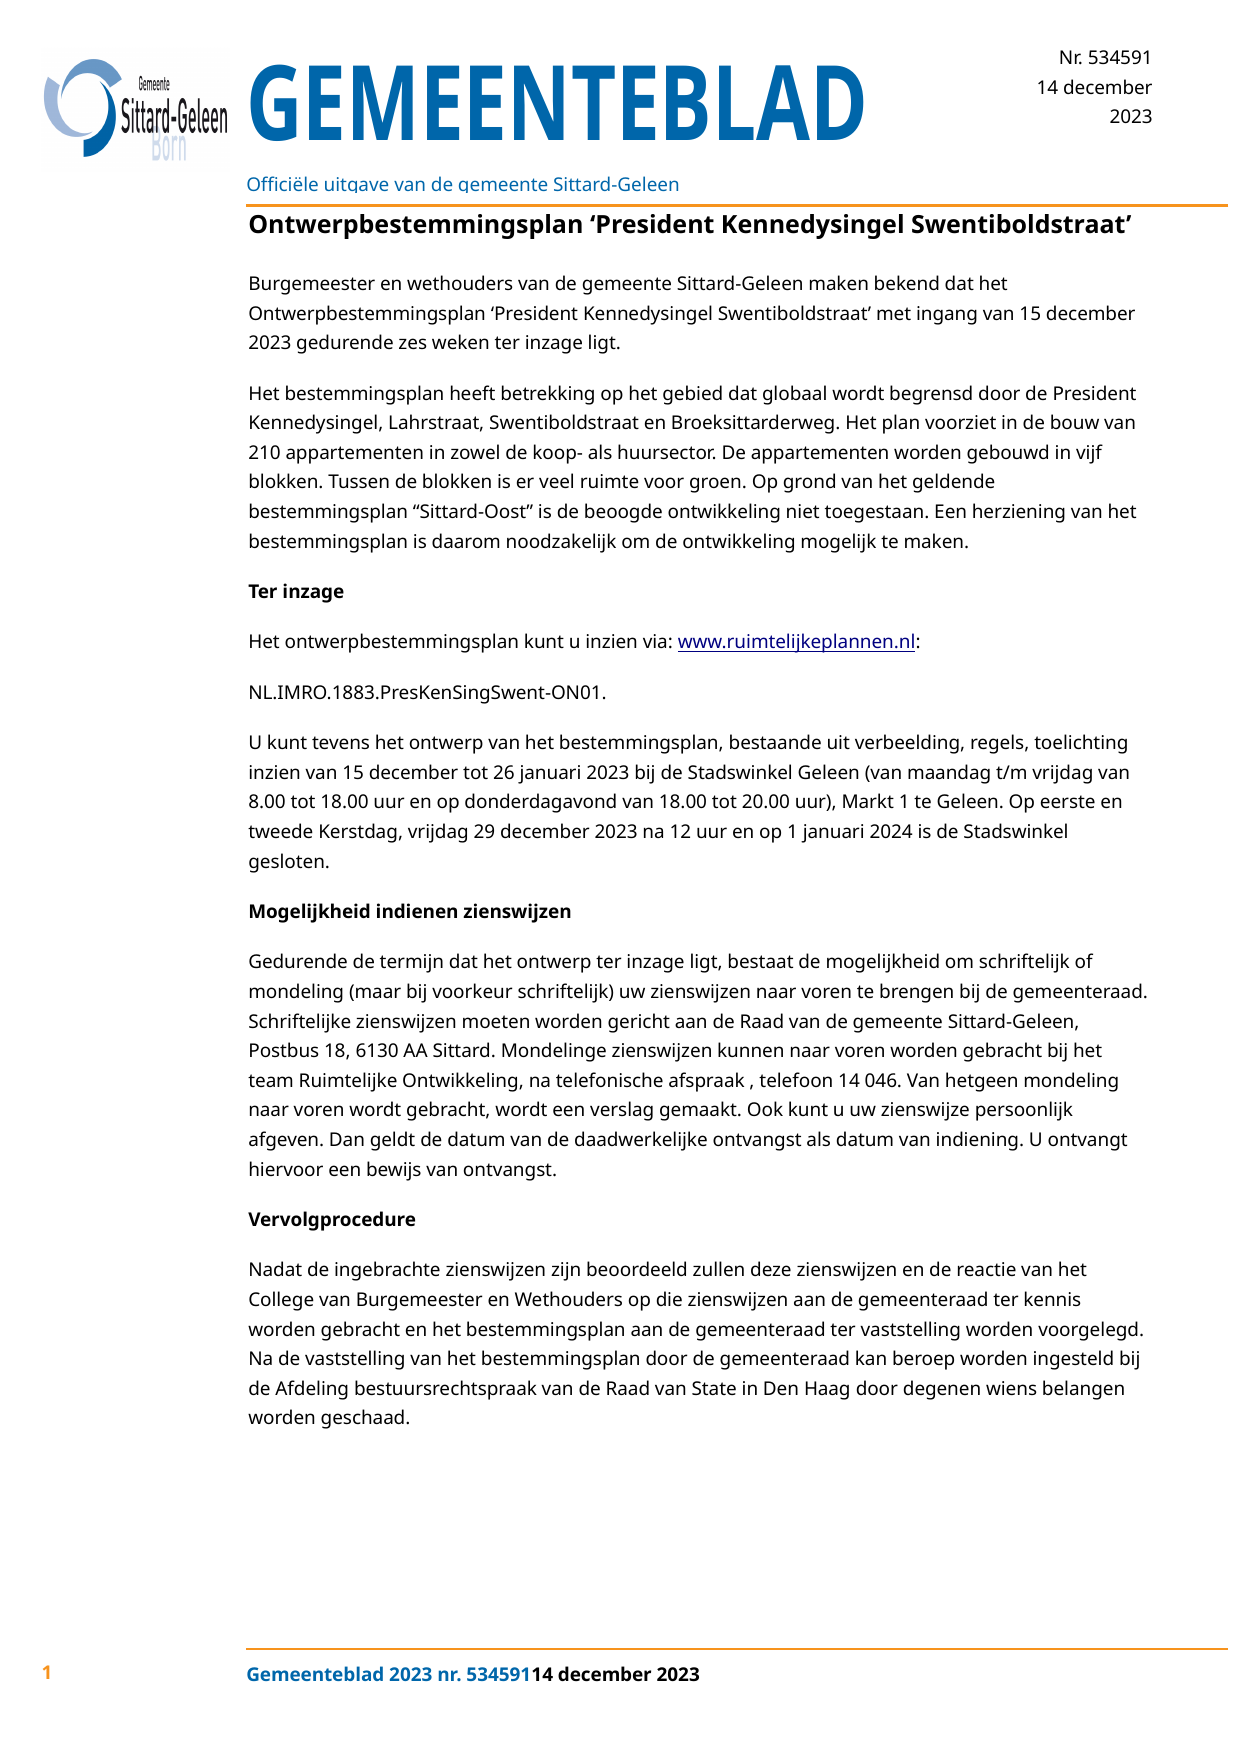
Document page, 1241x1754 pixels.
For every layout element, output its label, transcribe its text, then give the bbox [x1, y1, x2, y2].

text NL.IMRO.1883.PresKenSingSwent-ON01. [248, 679, 1152, 705]
text Mogelijkheid indienen zienswijzen [248, 898, 1152, 924]
text Het ontwerpbestemmingsplan kunt u inzien via: www.ruimtelijkeplannen.nl: [248, 629, 1152, 654]
text Gedurende de termijn dat het ontwerp ter inzage ligt, bestaat de mogelijkheid om schriftelijk of mondeling (maar bij voorkeur schriftelijk) uw zienswijzen naar voren te brengen bij de gemeenteraad. Schriftelijke zienswijzen moeten worden gericht aan de Raad van de gemeente Sittard-Geleen, Postbus 18, 6130 AA Sittard. Mondelinge zienswijzen kunnen naar voren worden gebracht bij het team Ruimtelijke Ontwikkeling, na telefonische afspraak , telefoon 14 046. Van hetgeen mondeling naar voren wordt gebracht, wordt een verslag gemaakt. Ook kunt u uw zienswijze persoonlijk afgeven. Dan geldt de datum van de daadwerkelijke ontvangst als datum van indiening. U ontvangt hiervoor een bewijs van ontvangst. [248, 949, 1152, 1181]
text Ontwerpbestemmingsplan ‘President Kennedysingel Swentiboldstraat’ [248, 207, 1152, 241]
picture [41, 47, 231, 172]
text U kunt tevens het ontwerp van het bestemmingsplan, bestaande uit verbeelding, regels, toelichting inzien van 15 december tot 26 januari 2023 bij de Stadswinkel Geleen (van maandag t/m vrijdag van 8.00 tot 18.00 uur en op donderdagavond van 18.00 tot 20.00 uur), Markt 1 te Geleen. Op eerste en tweede Kerstdag, vrijdag 29 december 2023 na 12 uur en op 1 januari 2024 is de Stadswinkel gesloten. [248, 729, 1152, 873]
text Het bestemmingsplan heeft betrekking op het gebied dat globaal wordt begrensd door de President Kennedysingel, Lahrstraat, Swentiboldstraat en Broeksittarderweg. Het plan voorziet in de bouw van 210 appartementen in zowel de koop- als huursector. De appartementen worden gebouwd in vijf blokken. Tussen de blokken is er veel ruimte voor groen. Op grond van het geldende bestemmingsplan “Sittard-Oost” is de beoogde ontwikkeling niet toegestaan. Een herziening van het bestemmingsplan is daarom noodzakelijk om de ontwikkeling mogelijk te maken. [248, 380, 1152, 553]
text Nadat de ingebrachte zienswijzen zijn beoordeeld zullen deze zienswijzen en de reactie van het College van Burgemeester en Wethouders op die zienswijzen aan de gemeenteraad ter kennis worden gebracht en het bestemmingsplan aan de gemeenteraad ter vaststelling worden voorgelegd. Na de vaststelling van het bestemmingsplan door de gemeenteraad kan beroep worden ingesteld bij de Afdeling bestuursrechtspraak van de Raad van State in Den Haag door degenen wiens belangen worden geschaad. [248, 1257, 1152, 1430]
text Ter inzage [248, 578, 1152, 604]
text Burgemeester en wethouders van de gemeente Sittard-Geleen maken bekend dat het Ontwerpbestemmingsplan ‘President Kennedysingel Swentiboldstraat’ met ingang van 15 december 2023 gedurende zes weken ter inzage ligt. [248, 270, 1152, 355]
text Vervolgprocedure [248, 1206, 1152, 1232]
